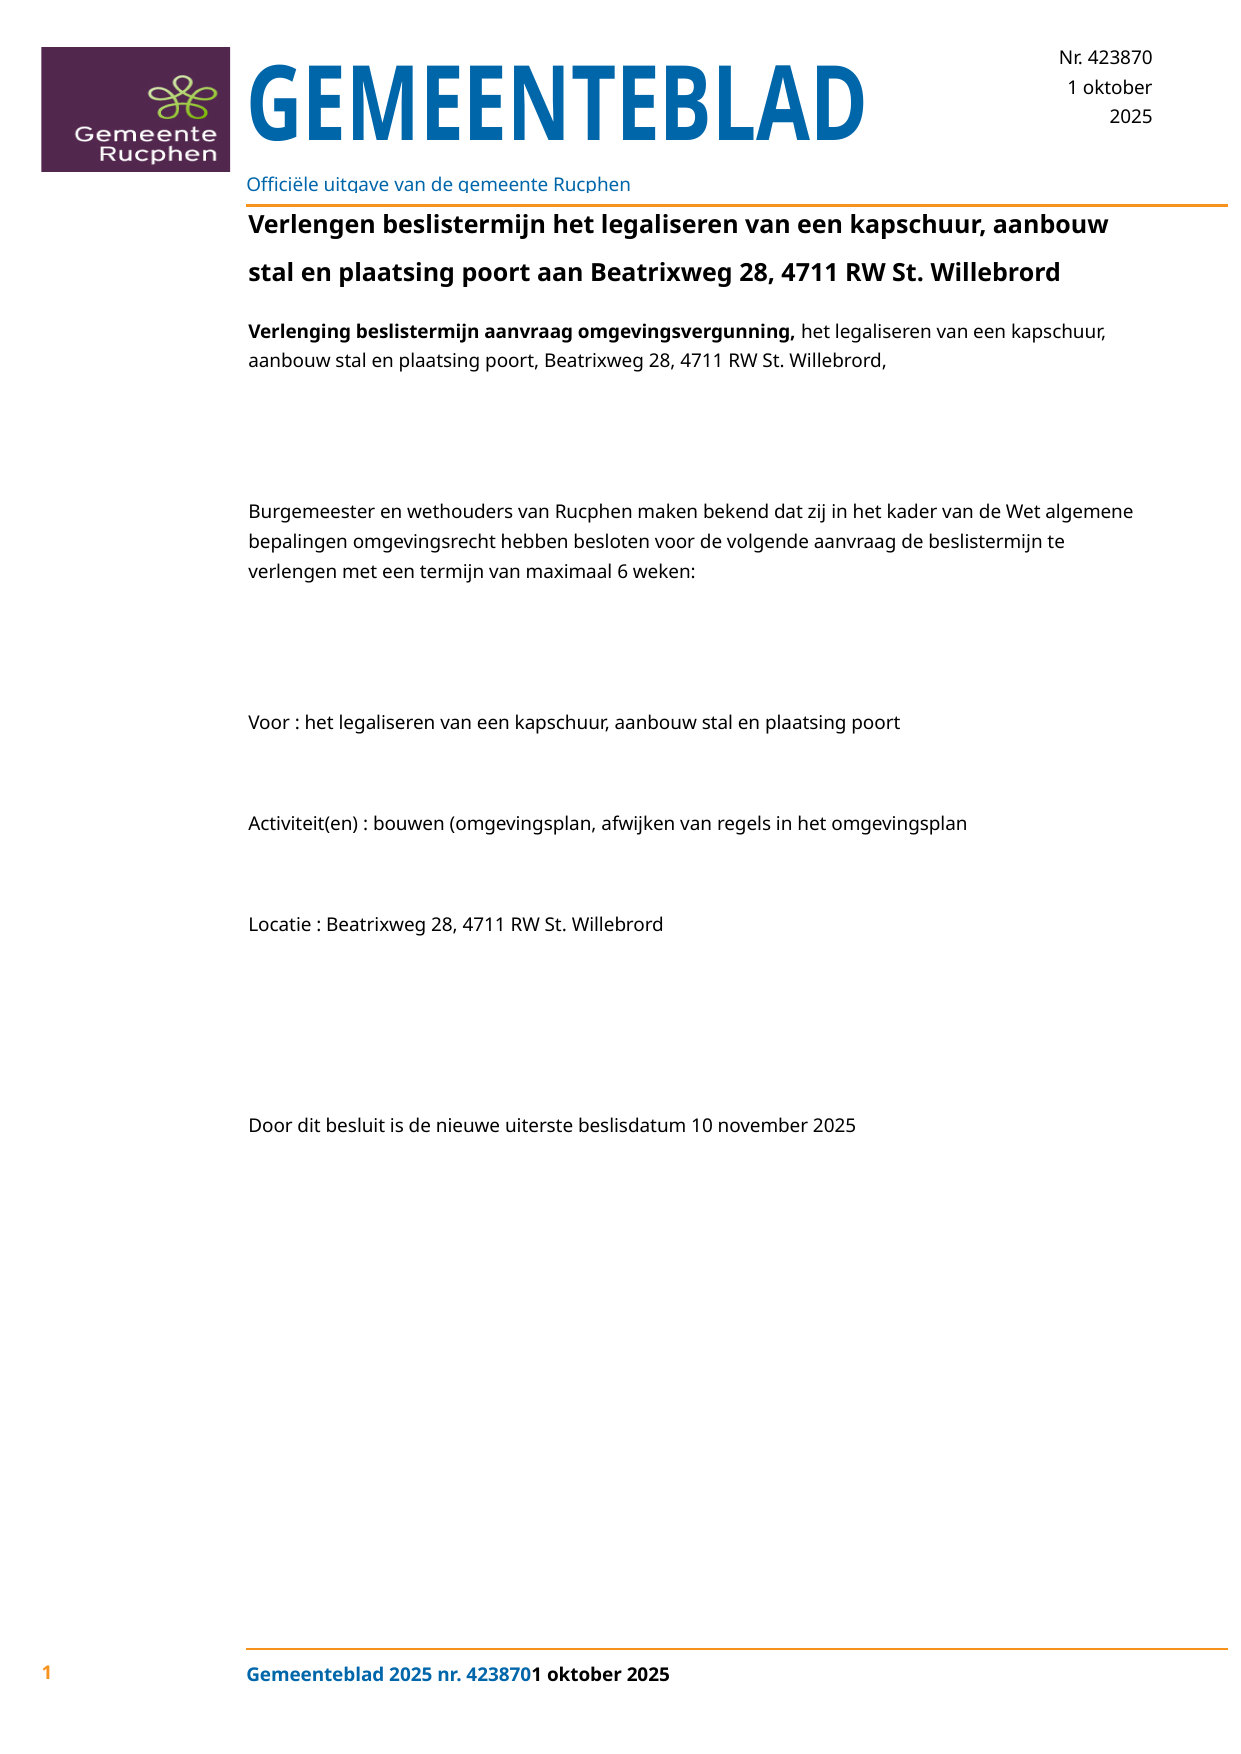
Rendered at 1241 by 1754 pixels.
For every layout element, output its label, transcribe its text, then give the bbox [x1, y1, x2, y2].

text Door dit besluit is de nieuwe uiterste beslisdatum 10 november 2025 [248, 1112, 1152, 1138]
text Burgemeester en wethouders van Rucphen maken bekend dat zij in het kader van de Wet algemene bepalingen omgevingsrecht hebben besloten voor de volgende aanvraag de beslistermijn te verlengen met een termijn van maximaal 6 weken: [248, 499, 1152, 584]
picture [41, 47, 231, 172]
text Verlengen beslistermijn het legaliseren van een kapschuur, aanbouw stal en plaatsing poort aan Beatrixweg 28, 4711 RW St. Willebrord [248, 207, 1152, 288]
text Voor : het legaliseren van een kapschuur, aanbouw stal en plaatsing poort [248, 709, 1152, 735]
text Verlenging beslistermijn aanvraag omgevingsvergunning, het legaliseren van een kapschuur, aanbouw stal en plaatsing poort, Beatrixweg 28, 4711 RW St. Willebrord, [248, 318, 1152, 373]
text Activiteit(en) : bouwen (omgevingsplan, afwijken van regels in het omgevingsplan [248, 810, 1152, 836]
text Locatie : Beatrixweg 28, 4711 RW St. Willebrord [248, 911, 1152, 937]
